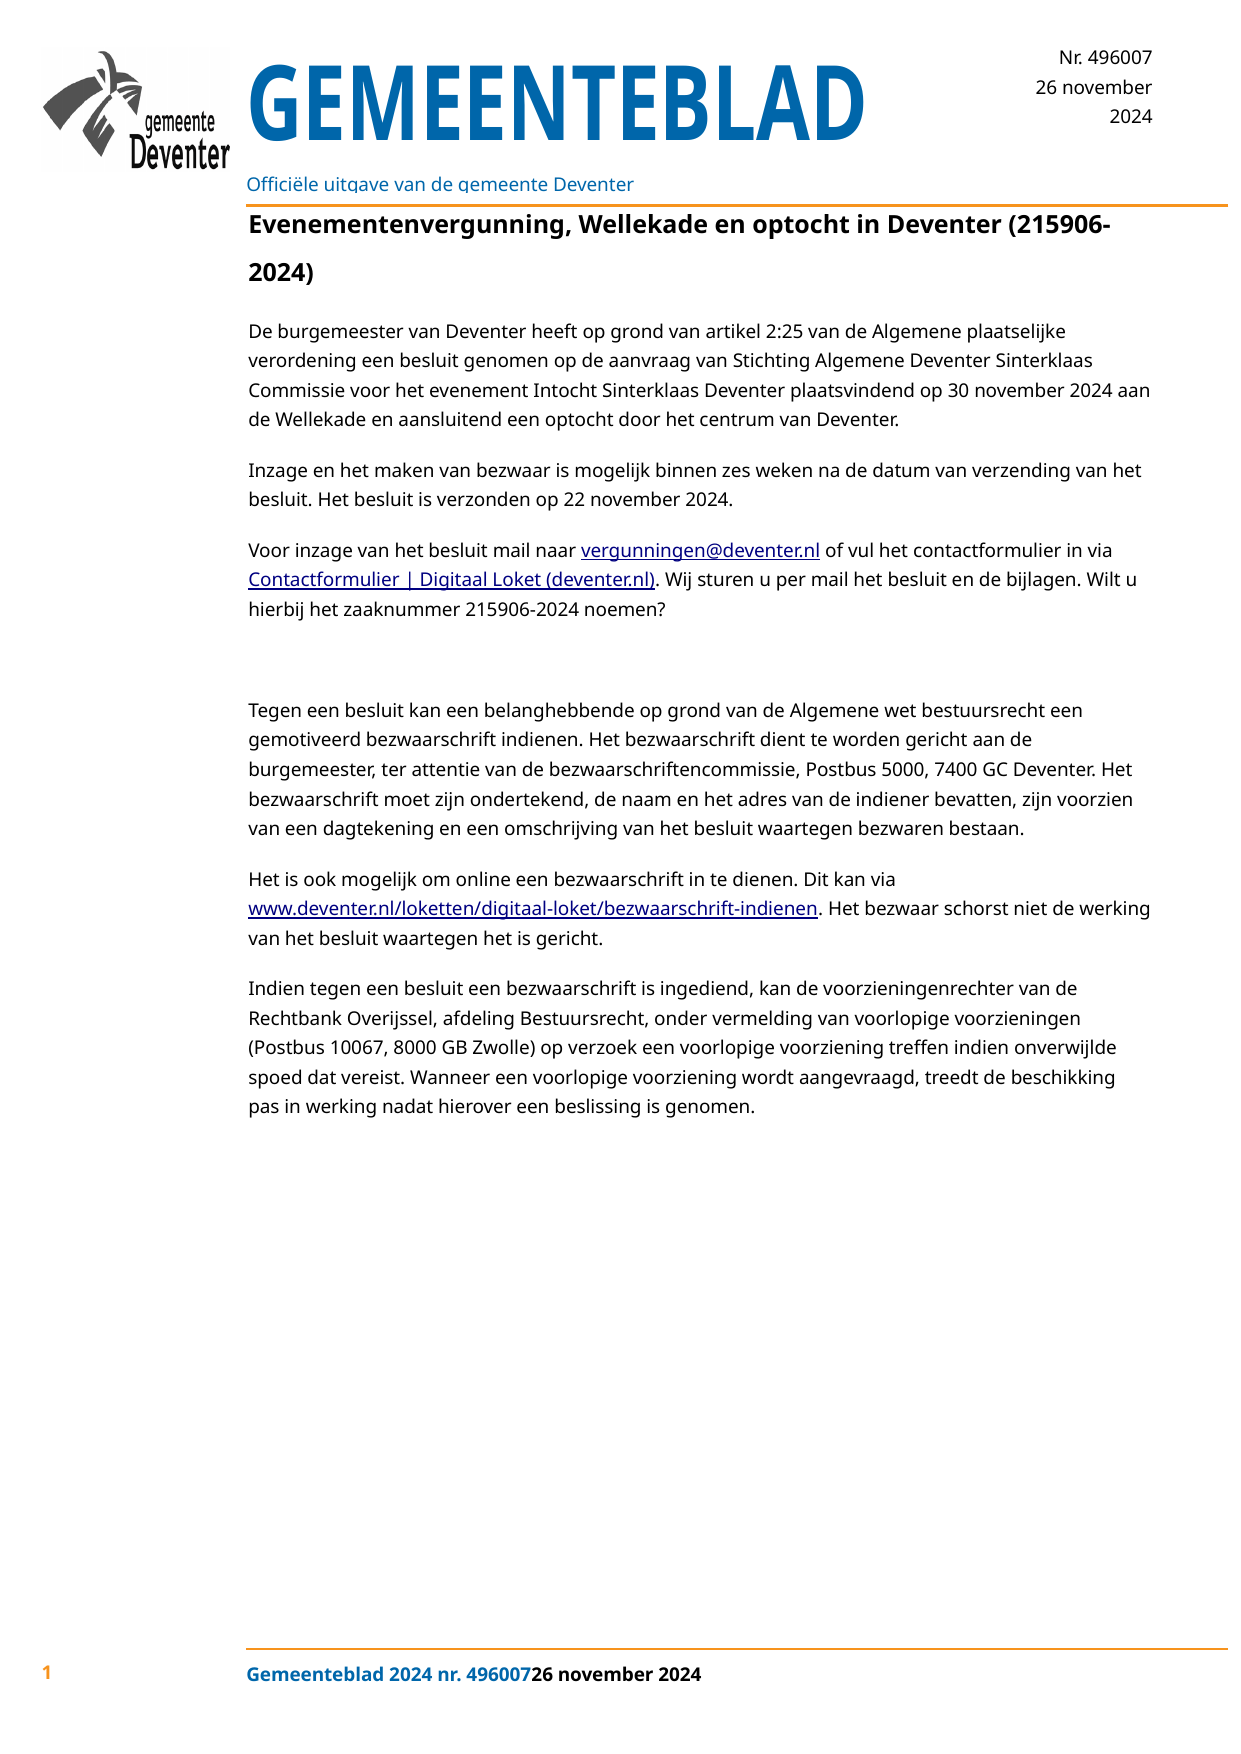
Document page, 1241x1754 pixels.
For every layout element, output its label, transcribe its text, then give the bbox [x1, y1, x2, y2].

text Tegen een besluit kan een belanghebbende op grond van de Algemene wet bestuursrecht een gemotiveerd bezwaarschrift indienen. Het bezwaarschrift dient te worden gericht aan de burgemeester, ter attentie van de bezwaarschriftencommissie, Postbus 5000, 7400 GC Deventer. Het bezwaarschrift moet zijn ondertekend, de naam en het adres van de indiener bevatten, zijn voorzien van een dagtekening en een omschrijving van het besluit waartegen bezwaren bestaan. [248, 697, 1152, 841]
text Inzage en het maken van bezwaar is mogelijk binnen zes weken na de datum van verzending van het besluit. Het besluit is verzonden op 22 november 2024. [248, 457, 1152, 512]
text Het is ook mogelijk om online een bezwaarschrift in te dienen. Dit kan via www.deventer.nl/loketten/digitaal-loket/bezwaarschrift-indienen. Het bezwaar schorst niet de werking van het besluit waartegen het is gericht. [248, 866, 1152, 951]
text Voor inzage van het besluit mail naar vergunningen@deventer.nl of vul het contactformulier in via Contactformulier | Digitaal Loket (deventer.nl). Wij sturen u per mail het besluit en de bijlagen. Wilt u hierbij het zaaknummer 215906-2024 noemen? [248, 537, 1152, 622]
picture [41, 47, 231, 172]
text De burgemeester van Deventer heeft op grond van artikel 2:25 van de Algemene plaatselijke verordening een besluit genomen op de aanvraag van Stichting Algemene Deventer Sinterklaas Commissie voor het evenement Intocht Sinterklaas Deventer plaatsvindend op 30 november 2024 aan de Wellekade en aansluitend een optocht door het centrum van Deventer. [248, 318, 1152, 432]
text Evenementenvergunning, Wellekade en optocht in Deventer (215906-2024) [248, 207, 1152, 288]
text Indien tegen een besluit een bezwaarschrift is ingediend, kan de voorzieningenrechter van de Rechtbank Overijssel, afdeling Bestuursrecht, onder vermelding van voorlopige voorzieningen (Postbus 10067, 8000 GB Zwolle) op verzoek een voorlopige voorziening treffen indien onverwijlde spoed dat vereist. Wanneer een voorlopige voorziening wordt aangevraagd, treedt de beschikking pas in werking nadat hierover een beslissing is genomen. [248, 975, 1152, 1119]
